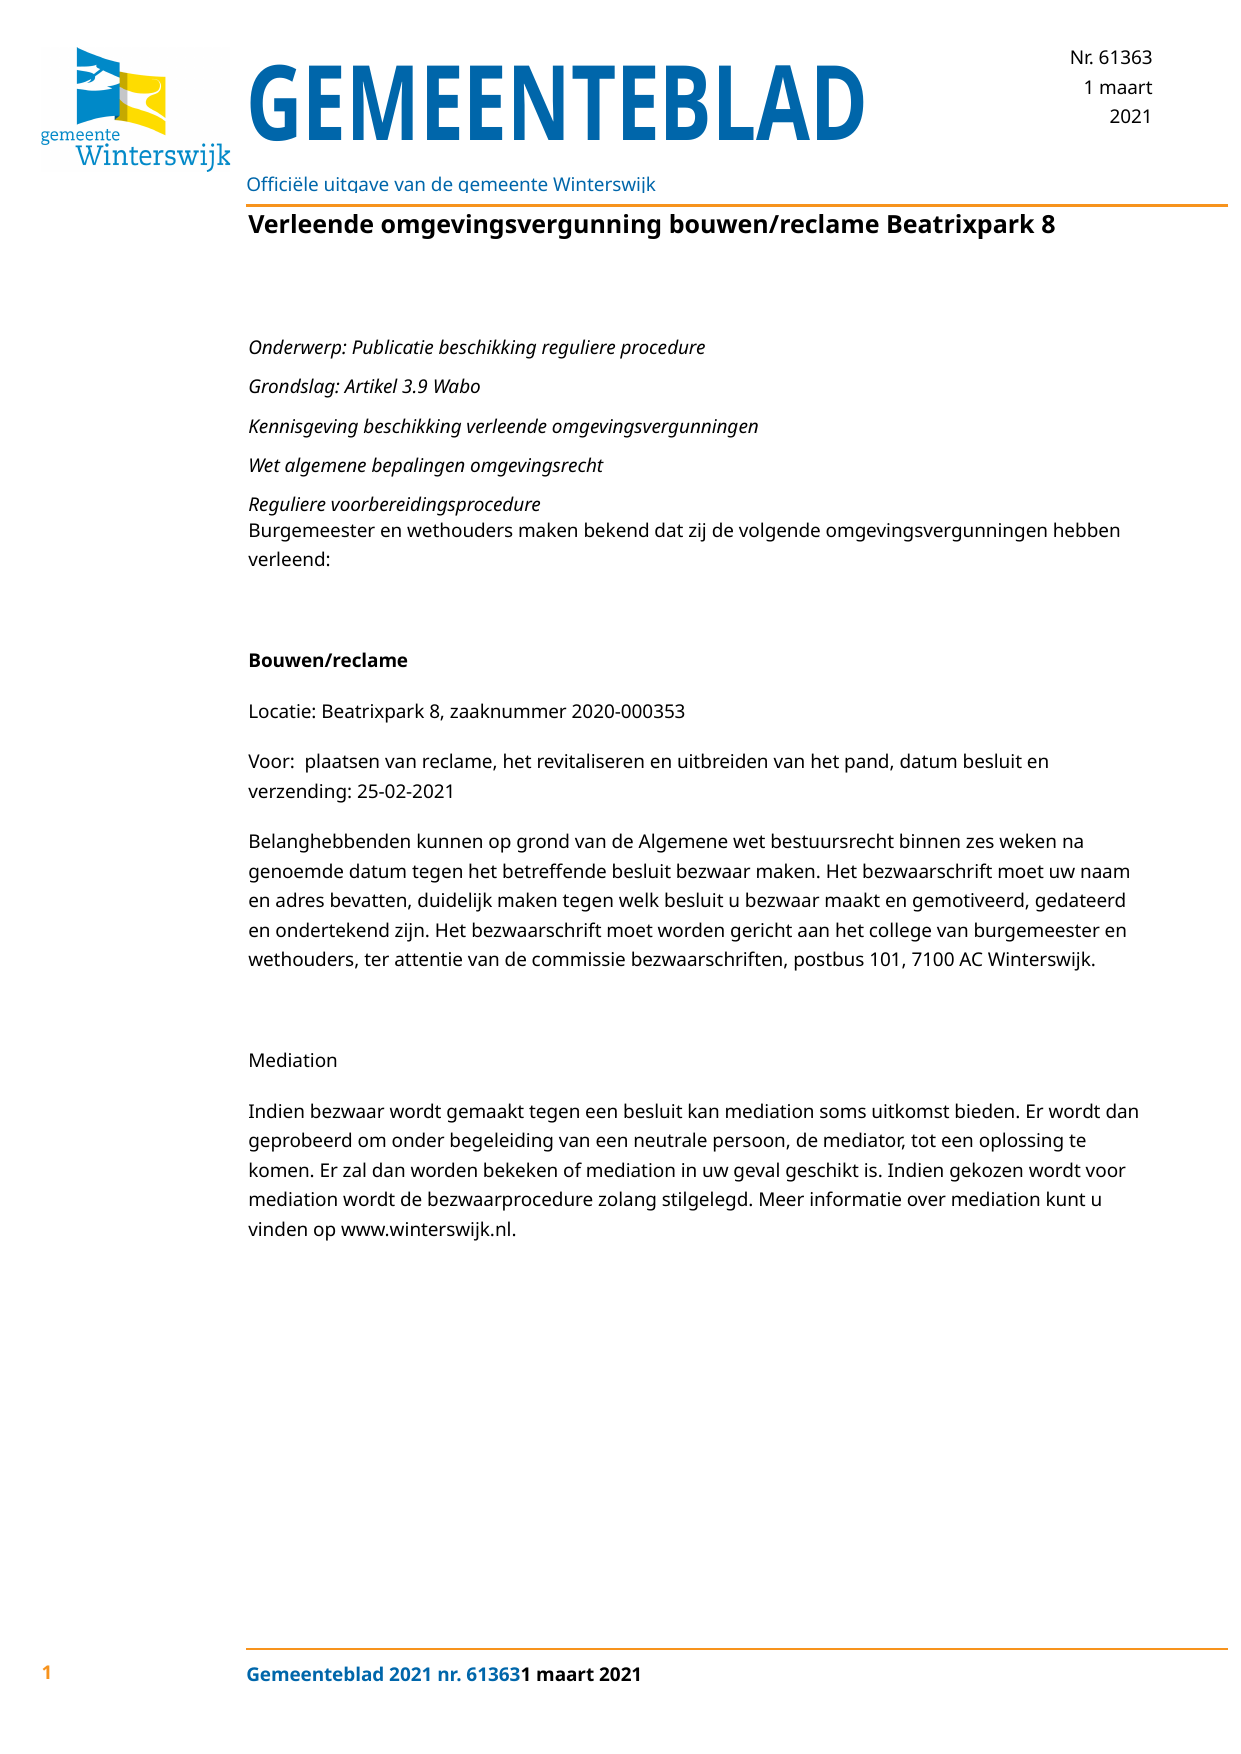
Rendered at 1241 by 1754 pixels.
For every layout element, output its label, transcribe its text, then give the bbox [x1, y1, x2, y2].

picture [41, 47, 231, 172]
text Locatie: Beatrixpark 8, zaaknummer 2020-000353 [248, 698, 1152, 724]
text Onderwerp: Publicatie beschikking reguliere procedure [248, 334, 1152, 360]
text Indien bezwaar wordt gemaakt tegen een besluit kan mediation soms uitkomst bieden. Er wordt dan geprobeerd om onder begeleiding van een neutrale persoon, de mediator, tot een oplossing te komen. Er zal dan worden bekeken of mediation in uw geval geschikt is. Indien gekozen wordt voor mediation wordt de bezwaarprocedure zolang stilgelegd. Meer informatie over mediation kunt u vinden op www.winterswijk.nl. [248, 1098, 1152, 1242]
text Mediation [248, 1047, 1152, 1073]
text Voor: plaatsen van reclame, het revitaliseren en uitbreiden van het pand, datum besluit en verzending: 25-02-2021 [248, 748, 1152, 804]
text Belanghebbenden kunnen op grond van de Algemene wet bestuursrecht binnen zes weken na genoemde datum tegen het betreffende besluit bezwaar maken. Het bezwaarschrift moet uw naam en adres bevatten, duidelijk maken tegen welk besluit u bezwaar maakt en gemotiveerd, gedateerd en ondertekend zijn. Het bezwaarschrift moet worden gericht aan het college van burgemeester en wethouders, ter attentie van de commissie bezwaarschriften, postbus 101, 7100 AC Winterswijk. [248, 828, 1152, 972]
text Grondslag: Artikel 3.9 Wabo [248, 373, 1152, 399]
text Kennisgeving beschikking verleende omgevingsvergunningen [248, 413, 1152, 438]
text Bouwen/reclame [248, 647, 1152, 673]
text Reguliere voorbereidingsprocedure [248, 491, 1152, 517]
text Wet algemene bepalingen omgevingsrecht [248, 452, 1152, 478]
picture [225, 153, 231, 162]
text Verleende omgevingsvergunning bouwen/reclame Beatrixpark 8 [248, 207, 1152, 241]
text Burgemeester en wethouders maken bekend dat zij de volgende omgevingsvergunningen hebben verleend: [248, 517, 1152, 572]
